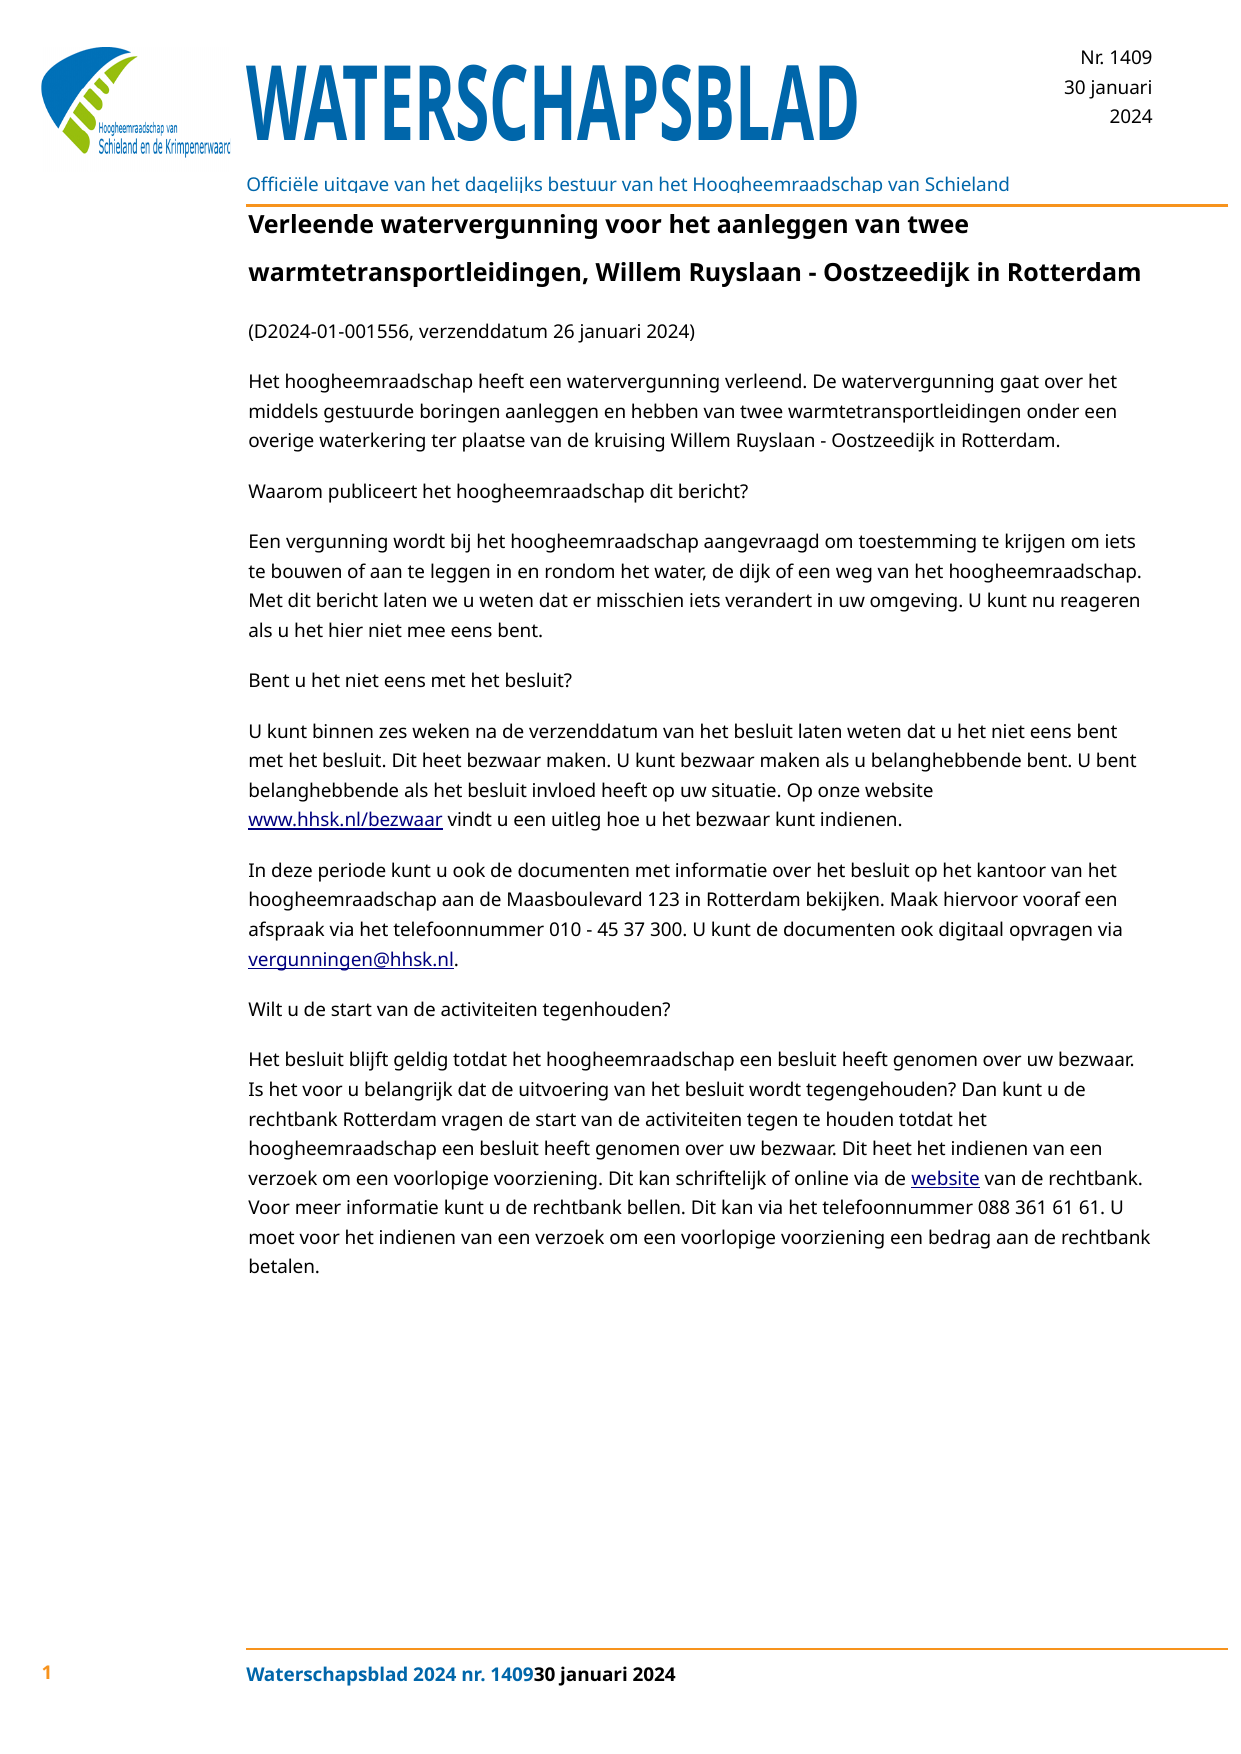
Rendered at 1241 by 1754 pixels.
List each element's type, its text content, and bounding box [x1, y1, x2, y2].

text Een vergunning wordt bij het hoogheemraadschap aangevraagd om toestemming te krijgen om iets te bouwen of aan te leggen in en rondom het water, de dijk of een weg van het hoogheemraadschap. Met dit bericht laten we u weten dat er misschien iets verandert in uw omgeving. U kunt nu reageren als u het hier niet mee eens bent. [248, 528, 1152, 643]
text (D2024-01-001556, verzenddatum 26 januari 2024) [248, 318, 1152, 344]
text Wilt u de start van de activiteiten tegenhouden? [248, 996, 1152, 1022]
text Bent u het niet eens met het besluit? [248, 667, 1152, 693]
text In deze periode kunt u ook de documenten met informatie over het besluit op het kantoor van het hoogheemraadschap aan de Maasboulevard 123 in Rotterdam bekijken. Maak hiervoor vooraf een afspraak via het telefoonnummer 010 - 45 37 300. U kunt de documenten ook digitaal opvragen via vergunningen@hhsk.nl. [248, 857, 1152, 972]
text U kunt binnen zes weken na de verzenddatum van het besluit laten weten dat u het niet eens bent met het besluit. Dit heet bezwaar maken. U kunt bezwaar maken als u belanghebbende bent. U bent belanghebbende als het besluit invloed heeft op uw situatie. Op onze website www.hhsk.nl/bezwaar vindt u een uitleg hoe u het bezwaar kunt indienen. [248, 718, 1152, 832]
text Waarom publiceert het hoogheemraadschap dit bericht? [248, 478, 1152, 504]
text Het hoogheemraadschap heeft een watervergunning verleend. De watervergunning gaat over het middels gestuurde boringen aanleggen en hebben van twee warmtetransportleidingen onder een overige waterkering ter plaatse van de kruising Willem Ruyslaan - Oostzeedijk in Rotterdam. [248, 368, 1152, 453]
picture [41, 47, 231, 172]
text Het besluit blijft geldig totdat het hoogheemraadschap een besluit heeft genomen over uw bezwaar. Is het voor u belangrijk dat de uitvoering van het besluit wordt tegengehouden? Dan kunt u de rechtbank Rotterdam vragen de start van de activiteiten tegen te houden totdat het hoogheemraadschap een besluit heeft genomen over uw bezwaar. Dit heet het indienen van een verzoek om een voorlopige voorziening. Dit kan schriftelijk of online via de website van de rechtbank. Voor meer informatie kunt u de rechtbank bellen. Dit kan via het telefoonnummer 088 361 61 61. U moet voor het indienen van een verzoek om een voorlopige voorziening een bedrag aan de rechtbank betalen. [248, 1047, 1152, 1279]
text Verleende watervergunning voor het aanleggen van twee warmtetransportleidingen, Willem Ruyslaan - Oostzeedijk in Rotterdam [248, 207, 1152, 288]
